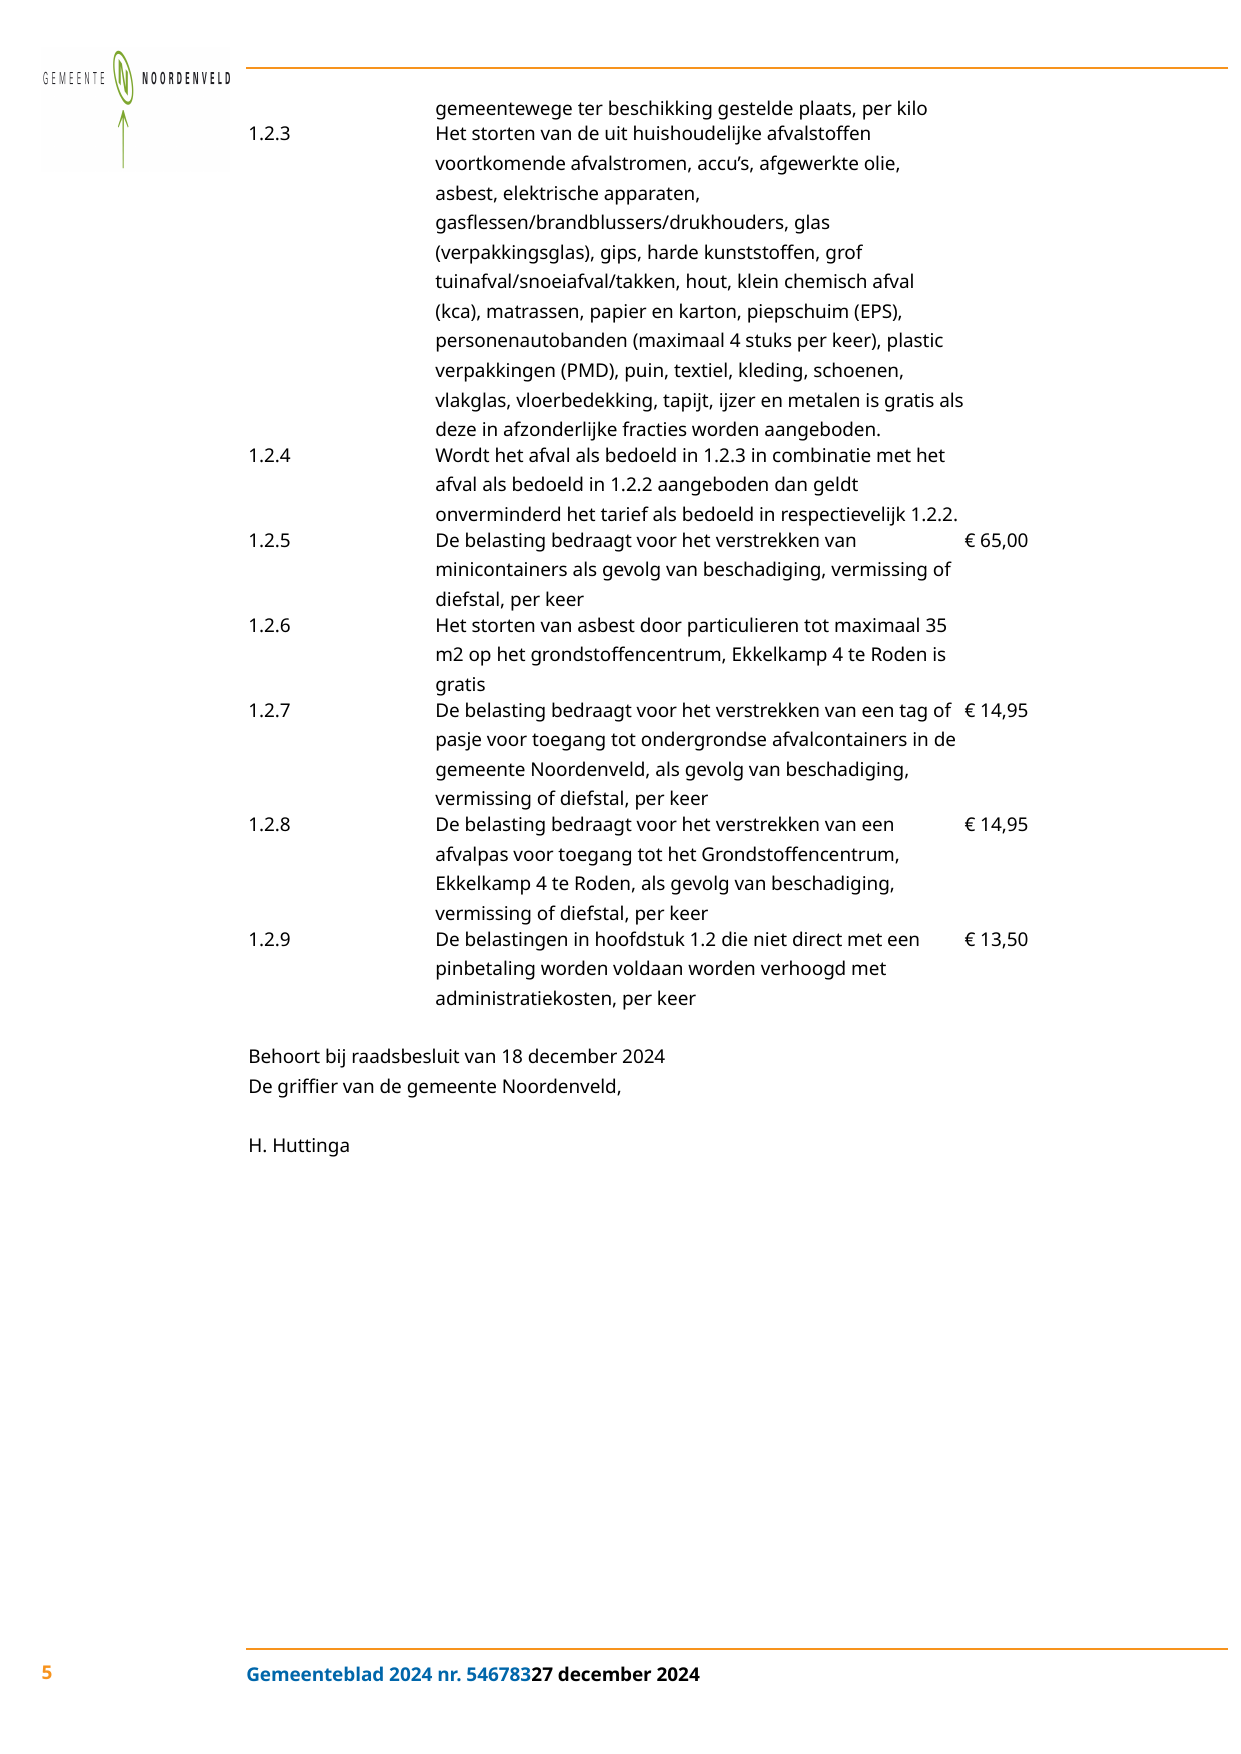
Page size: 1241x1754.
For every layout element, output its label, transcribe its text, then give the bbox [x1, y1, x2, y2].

table_cell [248, 95, 435, 121]
table_cell Wordt het afval als bedoeld in 1.2.3 in combinatie met het afval als bedoeld in 1.2.2 aangeboden dan geldt onverminderd het tarief als bedoeld in respectievelijk 1.2.2. [435, 442, 964, 527]
table_cell Het storten van de uit huishoudelijke afvalstoffen voortkomende afvalstromen, accu’s, afgewerkte olie, asbest, elektrische apparaten, gasflessen/brandblussers/drukhouders, glas (verpakkingsglas), gips, harde kunststoffen, grof tuinafval/snoeiafval/takken, hout, klein chemisch afval (kca), matrassen, papier en karton, piepschuim (EPS), personenautobanden (maximaal 4 stuks per keer), plastic verpakkingen (PMD), puin, textiel, kleding, schoenen, vlakglas, vloerbedekking, tapijt, ijzer en metalen is gratis als deze in afzonderlijke fracties worden aangeboden. [435, 121, 964, 442]
table_cell De belasting bedraagt voor het verstrekken van een tag of pasje voor toegang tot ondergrondse afvalcontainers in de gemeente Noordenveld, als gevolg van beschadiging, vermissing of diefstal, per keer [435, 697, 964, 811]
table_cell De belasting bedraagt voor het verstrekken van een afvalpas voor toegang tot het Grondstoffencentrum, Ekkelkamp 4 te Roden, als gevolg van beschadiging, vermissing of diefstal, per keer [435, 811, 964, 926]
table_cell 1.2.9 [248, 926, 435, 1011]
text H. Huttinga [248, 1132, 1152, 1158]
table_cell 1.2.5 [248, 527, 435, 612]
table_cell 1.2.3 [248, 121, 435, 442]
table_cell 1.2.6 [248, 612, 435, 697]
table_cell € 14,95 [964, 697, 1152, 811]
table_cell € 65,00 [964, 527, 1152, 612]
table_cell 1.2.4 [248, 442, 435, 527]
table_cell € 14,95 [964, 811, 1152, 926]
text Behoort bij raadsbesluit van 18 december 2024 [248, 1043, 1152, 1069]
table_cell [964, 121, 1152, 442]
picture [41, 47, 231, 172]
text De griffier van de gemeente Noordenveld, [248, 1073, 1152, 1099]
table_cell 1.2.8 [248, 811, 435, 926]
table_cell De belastingen in hoofdstuk 1.2 die niet direct met een pinbetaling worden voldaan worden verhoogd met administratiekosten, per keer [435, 926, 964, 1011]
table_cell [964, 442, 1152, 527]
table_cell 1.2.7 [248, 697, 435, 811]
table_cell [964, 95, 1152, 121]
table_cell gemeentewege ter beschikking gestelde plaats, per kilo [435, 95, 964, 121]
table_cell [964, 612, 1152, 697]
table_cell Het storten van asbest door particulieren tot maximaal 35 m2 op het grondstoffencentrum, Ekkelkamp 4 te Roden is gratis [435, 612, 964, 697]
table_cell De belasting bedraagt voor het verstrekken van minicontainers als gevolg van beschadiging, vermissing of diefstal, per keer [435, 527, 964, 612]
table_cell € 13,50 [964, 926, 1152, 1011]
